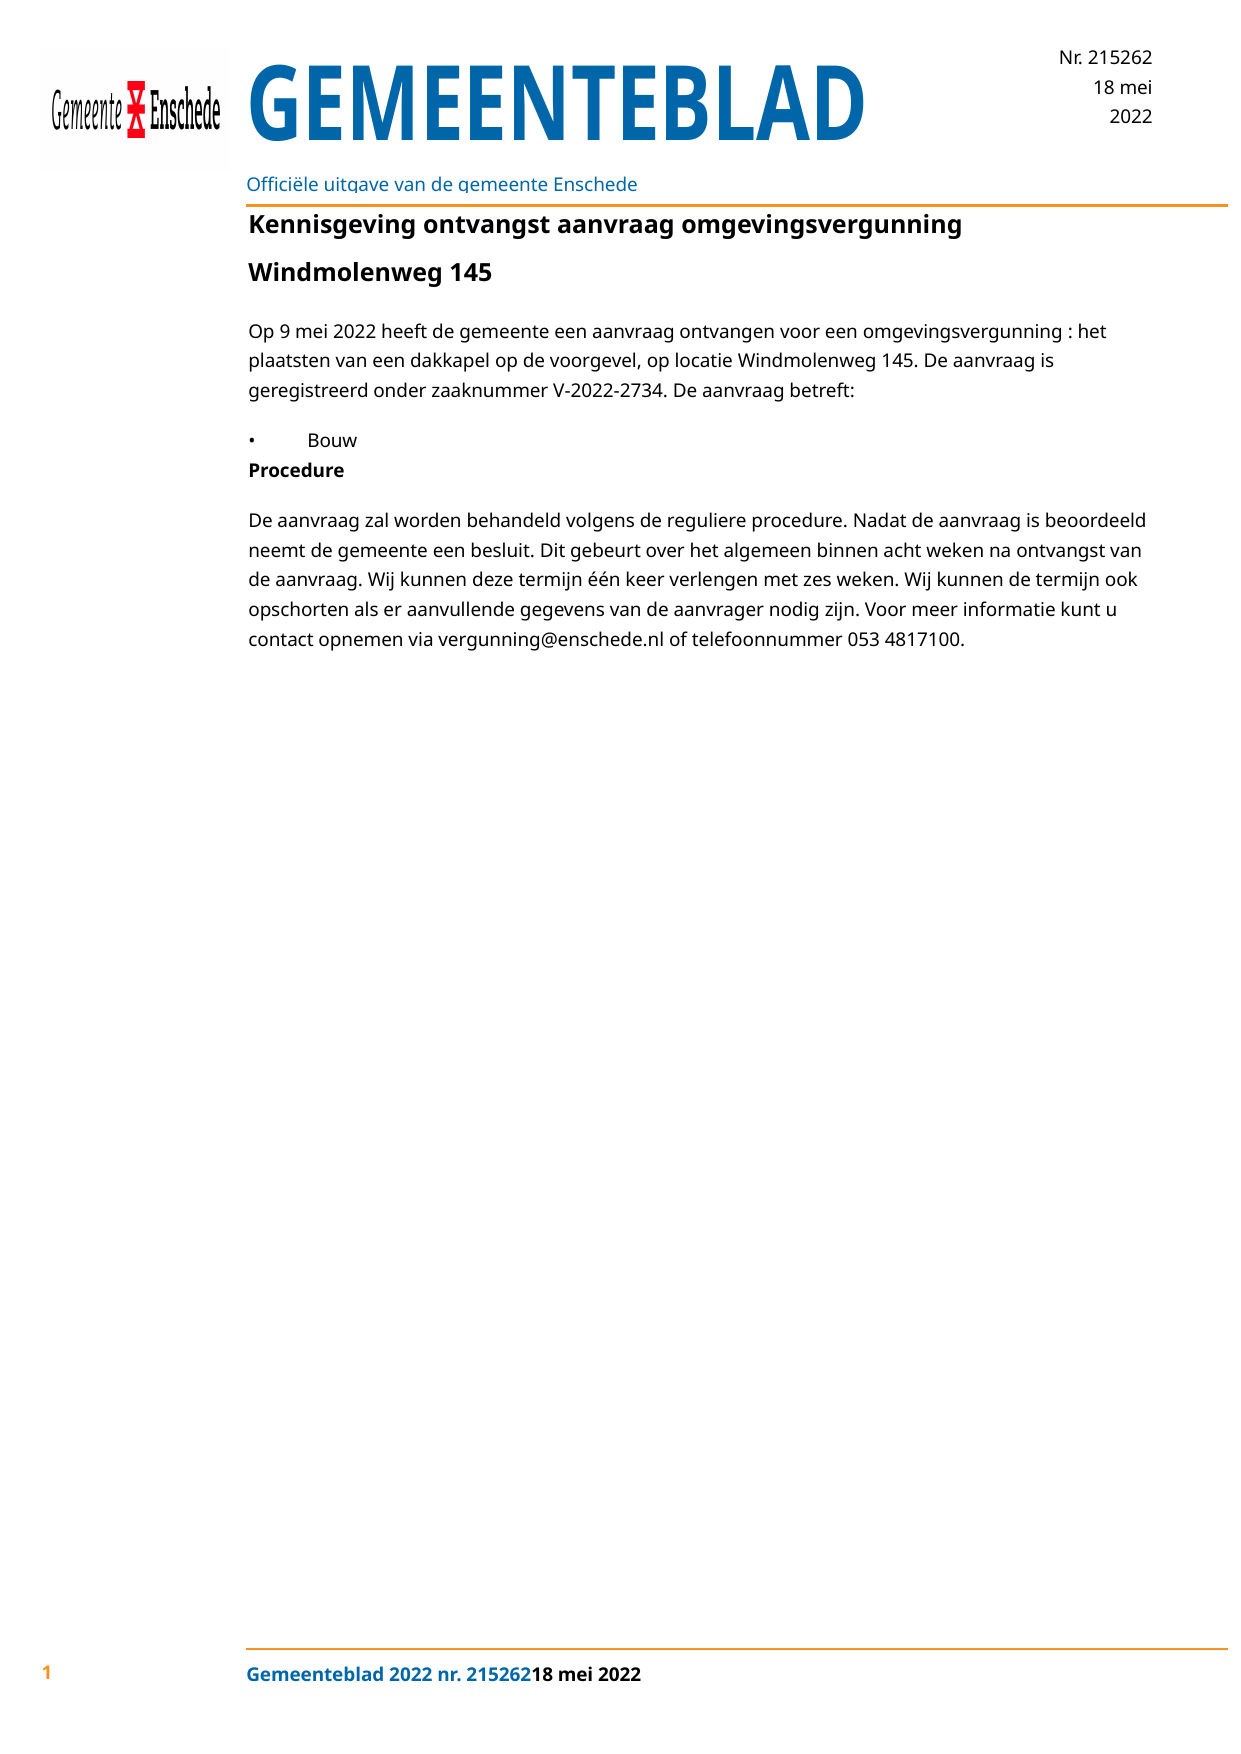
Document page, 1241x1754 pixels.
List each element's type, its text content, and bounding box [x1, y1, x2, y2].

list Bouw [248, 427, 1152, 453]
text Kennisgeving ontvangst aanvraag omgevingsvergunning Windmolenweg 145 [248, 207, 1152, 288]
text Op 9 mei 2022 heeft de gemeente een aanvraag ontvangen voor een omgevingsvergunning : het plaatsten van een dakkapel op de voorgevel, op locatie Windmolenweg 145. De aanvraag is geregistreerd onder zaaknummer V-2022-2734. De aanvraag betreft: [248, 318, 1152, 403]
picture [41, 47, 231, 172]
text De aanvraag zal worden behandeld volgens de reguliere procedure. Nadat de aanvraag is beoordeeld neemt de gemeente een besluit. Dit gebeurt over het algemeen binnen acht weken na ontvangst van de aanvraag. Wij kunnen deze termijn één keer verlengen met zes weken. Wij kunnen de termijn ook opschorten als er aanvullende gegevens van de aanvrager nodig zijn. Voor meer informatie kunt u contact opnemen via vergunning@enschede.nl of telefoonnummer 053 4817100. [248, 507, 1152, 652]
text Procedure [248, 457, 1152, 483]
